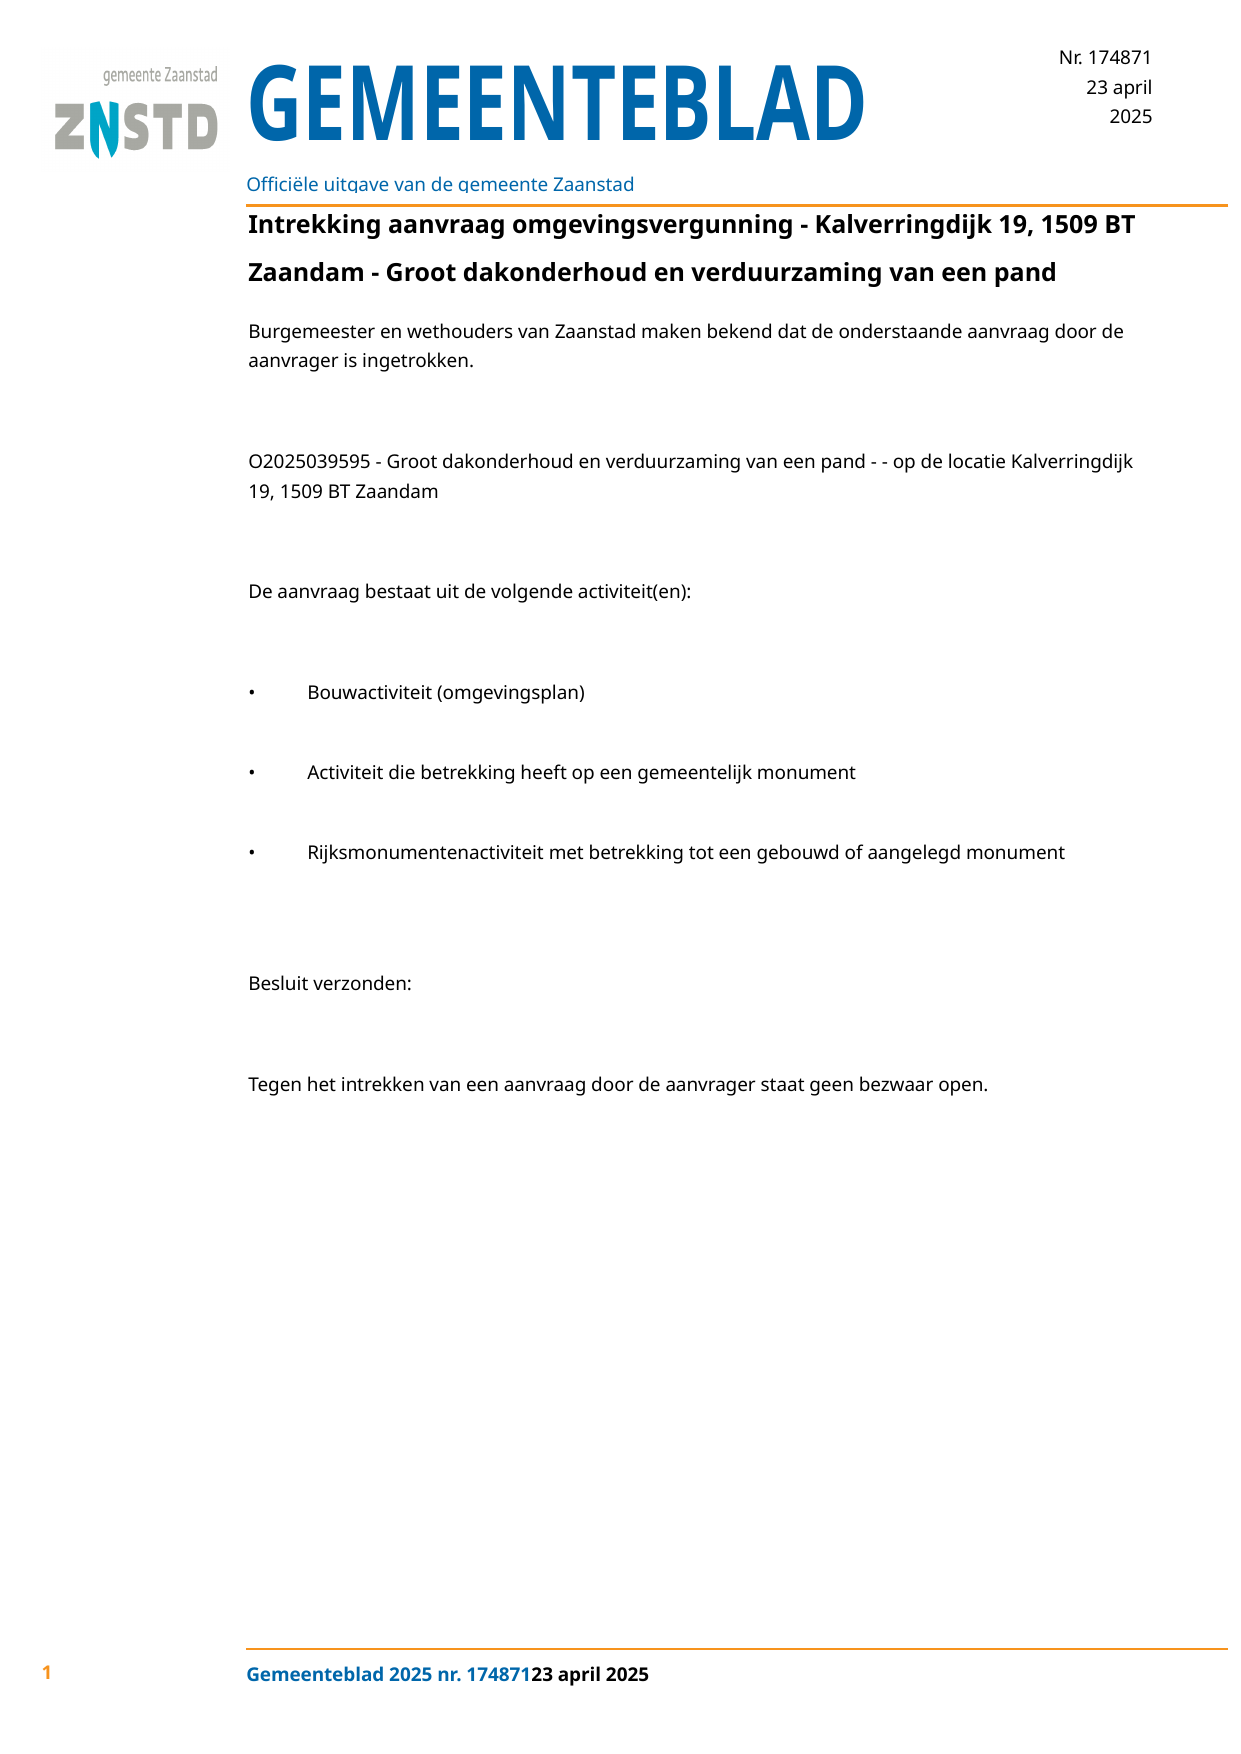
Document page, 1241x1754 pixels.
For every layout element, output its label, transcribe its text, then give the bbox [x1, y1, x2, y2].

text De aanvraag bestaat uit de volgende activiteit(en): [248, 579, 1152, 604]
list Activiteit die betrekking heeft op een gemeentelijk monument [248, 759, 1152, 785]
list Rijksmonumentenactiviteit met betrekking tot een gebouwd of aangelegd monument [248, 839, 1152, 865]
text Burgemeester en wethouders van Zaanstad maken bekend dat de onderstaande aanvraag door de aanvrager is ingetrokken. [248, 318, 1152, 373]
text Intrekking aanvraag omgevingsvergunning - Kalverringdijk 19, 1509 BT Zaandam - Groot dakonderhoud en verduurzaming van een pand [248, 207, 1152, 288]
list Bouwactiviteit (omgevingsplan) [248, 679, 1152, 705]
picture [41, 47, 231, 172]
text O2025039595 - Groot dakonderhoud en verduurzaming van een pand - - op de locatie Kalverringdijk 19, 1509 BT Zaandam [248, 448, 1152, 504]
text Besluit verzonden: [248, 970, 1152, 996]
text Tegen het intrekken van een aanvraag door de aanvrager staat geen bezwaar open. [248, 1071, 1152, 1097]
